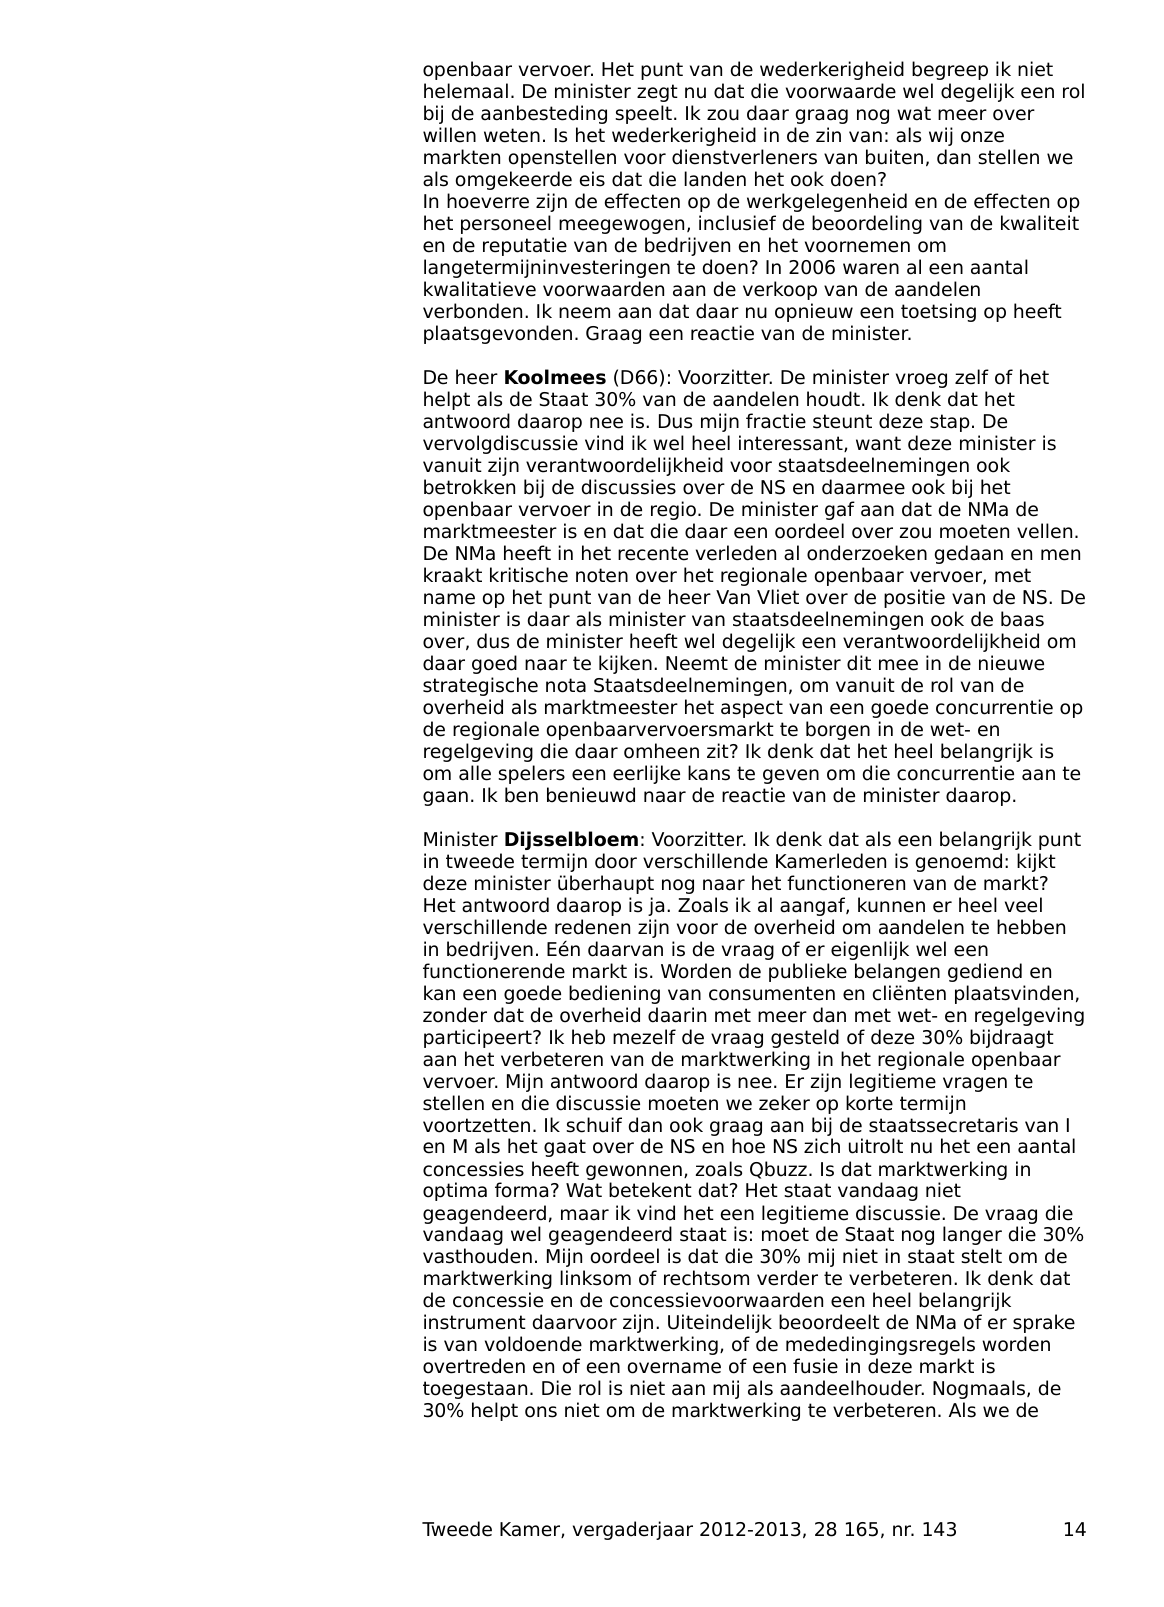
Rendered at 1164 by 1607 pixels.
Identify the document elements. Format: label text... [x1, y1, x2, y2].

text De heer Koolmees (D66): Voorzitter. De minister vroeg zelf of het helpt als de Staat 30% van de aandelen houdt. Ik denk dat het antwoord daarop nee is. Dus mijn fractie steunt deze stap. De vervolgdiscussie vind ik wel heel interessant, want deze minister is vanuit zijn verantwoordelijkheid voor staatsdeelnemingen ook betrokken bij de discussies over de NS en daarmee ook bij het openbaar vervoer in de regio. De minister gaf aan dat de NMa de marktmeester is en dat die daar een oordeel over zou moeten vellen. De NMa heeft in het recente verleden al onderzoeken gedaan en men kraakt kritische noten over het regionale openbaar vervoer, met name op het punt van de heer Van Vliet over de positie van de NS. De minister is daar als minister van staatsdeelnemingen ook de baas over, dus de minister heeft wel degelijk een verantwoordelijkheid om daar goed naar te kijken. Neemt de minister dit mee in de nieuwe strategische nota Staatsdeelnemingen, om vanuit de rol van de overheid als marktmeester het aspect van een goede concurrentie op de regionale openbaarvervoersmarkt te borgen in de wet- en regelgeving die daar omheen zit? Ik denk dat het heel belangrijk is om alle spelers een eerlijke kans te geven om die concurrentie aan te gaan. Ik ben benieuwd naar de reactie van de minister daarop. [422, 367, 1087, 807]
text Minister Dijsselbloem: Voorzitter. Ik denk dat als een belangrijk punt in tweede termijn door verschillende Kamerleden is genoemd: kijkt deze minister überhaupt nog naar het functioneren van de markt? Het antwoord daarop is ja. Zoals ik al aangaf, kunnen er heel veel verschillende redenen zijn voor de overheid om aandelen te hebben in bedrijven. Eén daarvan is de vraag of er eigenlijk wel een functionerende markt is. Worden de publieke belangen gediend en kan een goede bediening van consumenten en cliënten plaatsvinden, zonder dat de overheid daarin met meer dan met wet- en regelgeving participeert? Ik heb mezelf de vraag gesteld of deze 30% bijdraagt aan het verbeteren van de marktwerking in het regionale openbaar vervoer. Mijn antwoord daarop is nee. Er zijn legitieme vragen te stellen en die discussie moeten we zeker op korte termijn voortzetten. Ik schuif dan ook graag aan bij de staatssecretaris van I en M als het gaat over de NS en hoe NS zich uitrolt nu het een aantal concessies heeft gewonnen, zoals Qbuzz. Is dat marktwerking in optima forma? Wat betekent dat? Het staat vandaag niet geagendeerd, maar ik vind het een legitieme discussie. De vraag die vandaag wel geagendeerd staat is: moet de Staat nog langer die 30% vasthouden. Mijn oordeel is dat die 30% mij niet in staat stelt om de marktwerking linksom of rechtsom verder te verbeteren. Ik denk dat de concessie en de concessievoorwaarden een heel belangrijk instrument daarvoor zijn. Uiteindelijk beoordeelt de NMa of er sprake is van voldoende marktwerking, of de mededingingsregels worden overtreden en of een overname of een fusie in deze markt is toegestaan. Die rol is niet aan mij als aandeelhouder. Nogmaals, de 30% helpt ons niet om de marktwerking te verbeteren. Als we de [422, 829, 1087, 1422]
text openbaar vervoer. Het punt van de wederkerigheid begreep ik niet helemaal. De minister zegt nu dat die voorwaarde wel degelijk een rol bij de aanbesteding speelt. Ik zou daar graag nog wat meer over willen weten. Is het wederkerigheid in de zin van: als wij onze markten openstellen voor dienstverleners van buiten, dan stellen we als omgekeerde eis dat die landen het ook doen? [422, 59, 1087, 191]
text In hoeverre zijn de effecten op de werkgelegenheid en de effecten op het personeel meegewogen, inclusief de beoordeling van de kwaliteit en de reputatie van de bedrijven en het voornemen om langetermijninvesteringen te doen? In 2006 waren al een aantal kwalitatieve voorwaarden aan de verkoop van de aandelen verbonden. Ik neem aan dat daar nu opnieuw een toetsing op heeft plaatsgevonden. Graag een reactie van de minister. [422, 191, 1087, 345]
